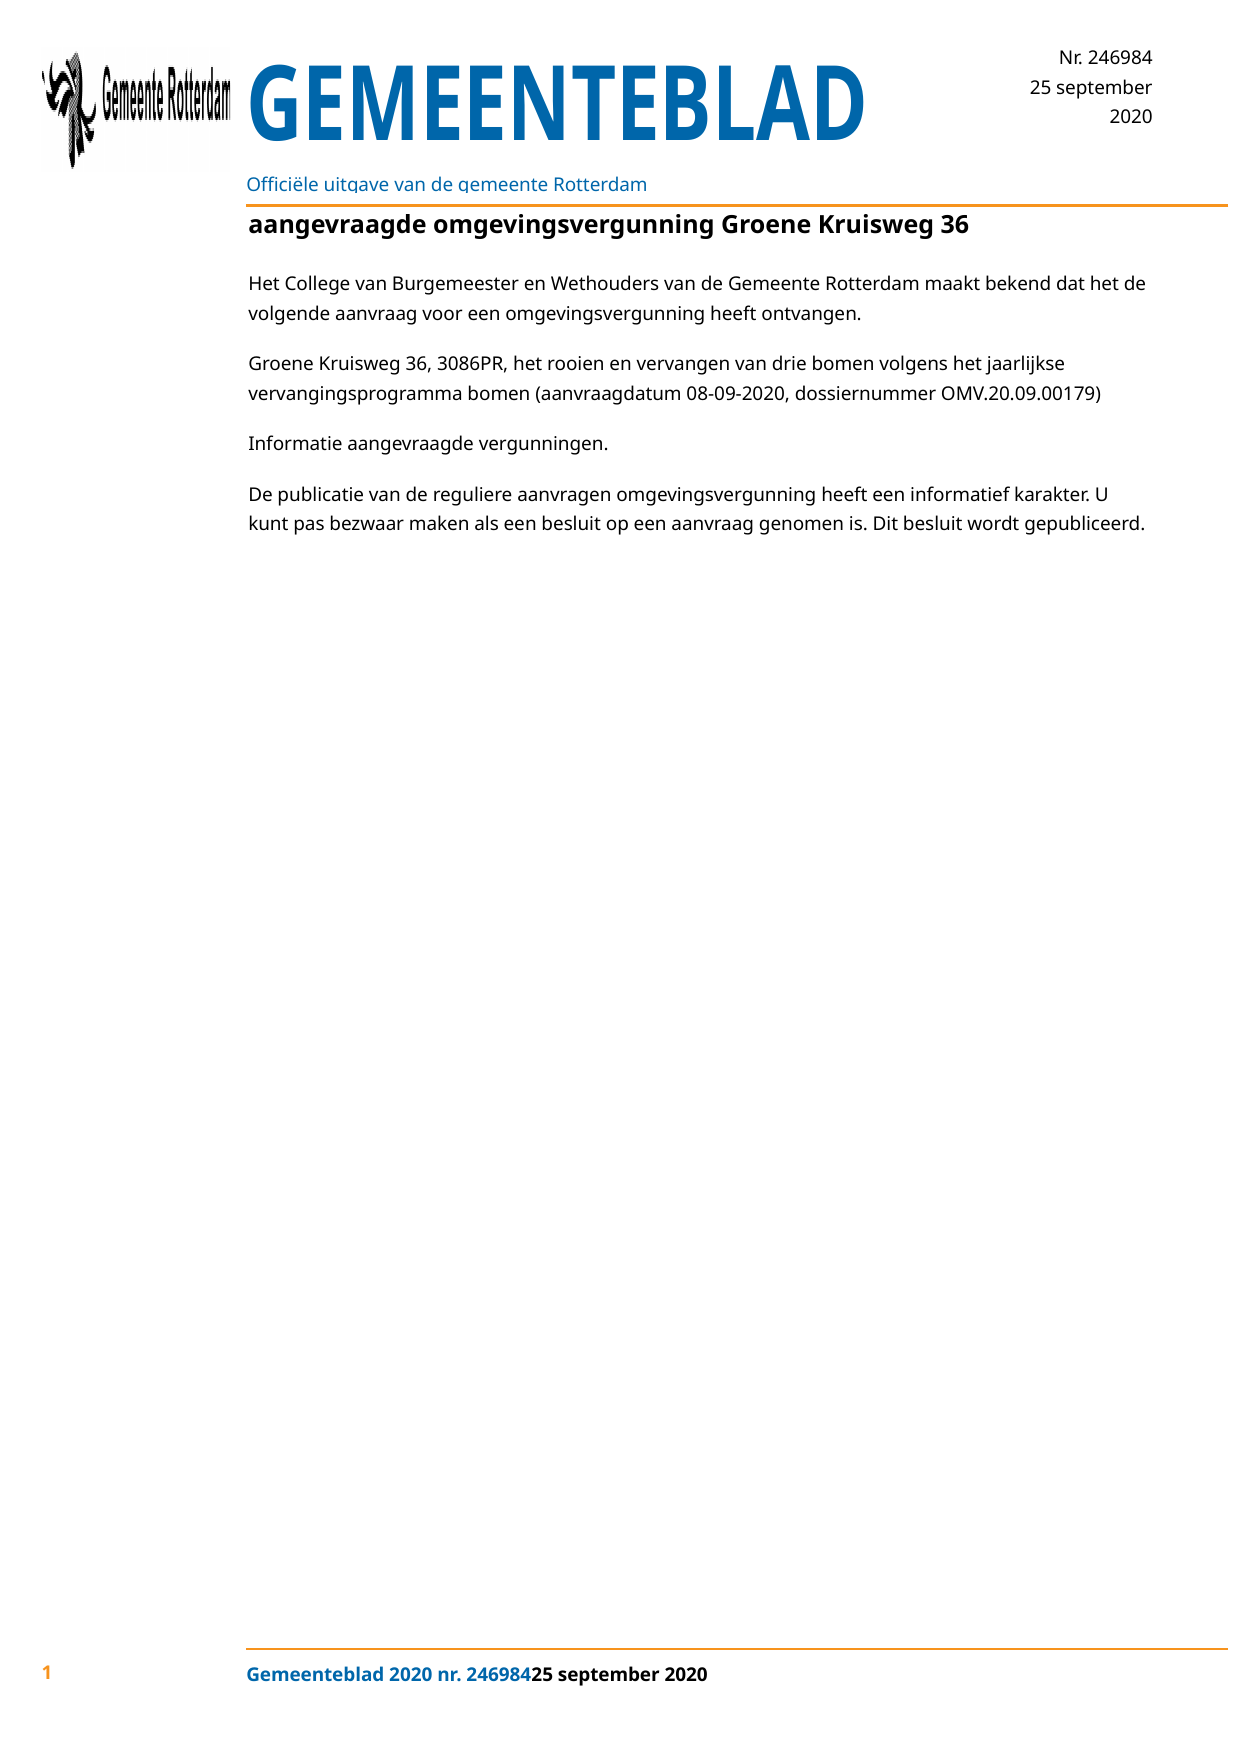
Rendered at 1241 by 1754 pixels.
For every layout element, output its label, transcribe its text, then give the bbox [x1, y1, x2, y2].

text Groene Kruisweg 36, 3086PR, het rooien en vervangen van drie bomen volgens het jaarlijkse vervangingsprogramma bomen (aanvraagdatum 08-09-2020, dossiernummer OMV.20.09.00179) [248, 350, 1152, 406]
text aangevraagde omgevingsvergunning Groene Kruisweg 36 [248, 207, 1152, 241]
text Het College van Burgemeester en Wethouders van de Gemeente Rotterdam maakt bekend dat het de volgende aanvraag voor een omgevingsvergunning heeft ontvangen. [248, 270, 1152, 326]
text Informatie aangevraagde vergunningen. [248, 430, 1152, 456]
picture [41, 47, 231, 172]
text De publicatie van de reguliere aanvragen omgevingsvergunning heeft een informatief karakter. U kunt pas bezwaar maken als een besluit op een aanvraag genomen is. Dit besluit wordt gepubliceerd. [248, 481, 1152, 536]
